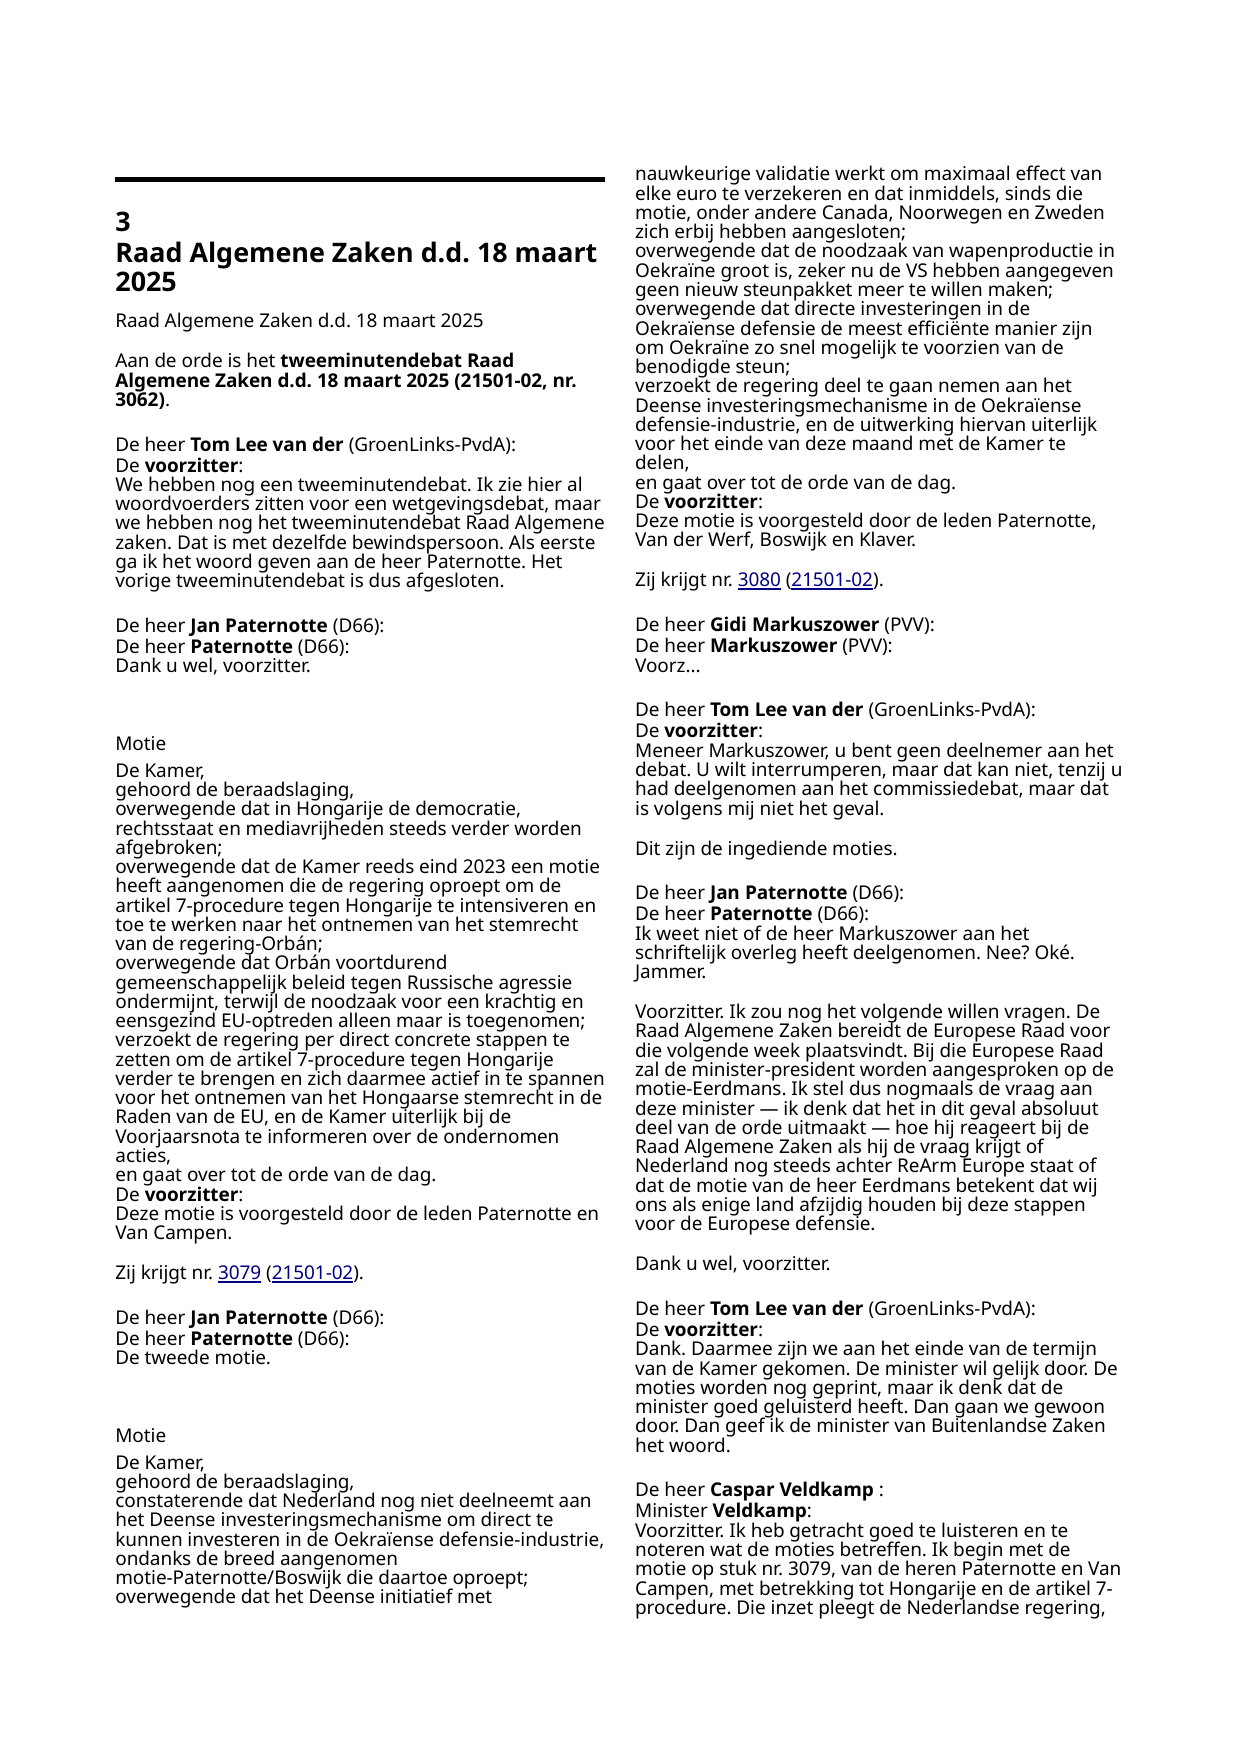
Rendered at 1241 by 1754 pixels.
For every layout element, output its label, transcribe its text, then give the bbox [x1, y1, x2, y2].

text Motie [115, 730, 605, 756]
text De voorzitter: [635, 1321, 1125, 1340]
text We hebben nog een tweeminutendebat. Ik zie hier al woordvoerders zitten voor een wetgevingsdebat, maar we hebben nog het tweeminutendebat Raad Algemene zaken. Dat is met dezelfde bewindspersoon. Als eerste ga ik het woord geven aan de heer Paternotte. Het vorige tweeminutendebat is dus afgesloten. [115, 476, 605, 591]
text Aan de orde is het tweeminutendebat Raad Algemene Zaken d.d. 18 maart 2025 (21501-02, nr. 3062). [115, 352, 605, 410]
text Voorzitter. Ik heb getracht goed te luisteren en te noteren wat de moties betreffen. Ik begin met de motie op stuk nr. 3079, van de heren Paternotte en Van Campen, met betrekking tot Hongarije en de artikel 7-procedure. Die inzet pleegt de Nederlandse regering, [635, 1522, 1125, 1618]
text Raad Algemene Zaken d.d. 18 maart 2025 [115, 312, 605, 332]
text Zij krijgt nr. 3080 (21501-02). [635, 571, 1125, 591]
text De voorzitter: [635, 493, 1125, 512]
text en gaat over tot de orde van de dag. [115, 1166, 605, 1186]
text De tweede motie. [115, 1349, 605, 1368]
text en gaat over tot de orde van de dag. [635, 474, 1125, 493]
text De Kamer, [115, 762, 605, 781]
text De heer Tom Lee van der (GroenLinks-PvdA): [115, 431, 605, 457]
text verzoekt de regering deel te gaan nemen aan het Deense investeringsmechanisme in de Oekraïense defensie-industrie, en de uitwerking hiervan uiterlijk voor het einde van deze maand met de Kamer te delen, [635, 377, 1125, 474]
text Zij krijgt nr. 3079 (21501-02). [115, 1264, 605, 1283]
text Dit zijn de ingediende moties. [635, 839, 1125, 859]
text Raad Algemene Zaken d.d. 18 maart 2025 [115, 239, 605, 312]
text Dank u wel, voorzitter. [115, 657, 605, 677]
text De heer Tom Lee van der (GroenLinks-PvdA): [635, 697, 1125, 722]
text overwegende dat in Hongarije de democratie, rechtsstaat en mediavrijheden steeds verder worden afgebroken; [115, 800, 605, 858]
text Voorz... [635, 657, 1125, 676]
text De heer Paternotte (D66): [115, 638, 605, 657]
text Dank. Daarmee zijn we aan het einde van de termijn van de Kamer gekomen. De minister wil gelijk door. De moties worden nog geprint, maar ik denk dat de minister goed geluisterd heeft. Dan gaan we gewoon door. Dan geef ik de minister van Buitenlandse Zaken het woord. [635, 1340, 1125, 1456]
text De voorzitter: [115, 1186, 605, 1205]
text De heer Jan Paternotte (D66): [635, 879, 1125, 905]
text De heer Caspar Veldkamp : [635, 1477, 1125, 1502]
text verzoekt de regering per direct concrete stappen te zetten om de artikel 7-procedure tegen Hongarije verder te brengen en zich daarmee actief in te spannen voor het ontnemen van het Hongaarse stemrecht in de Raden van de EU, en de Kamer uiterlijk bij de Voorjaarsnota te informeren over de ondernomen acties, [115, 1031, 605, 1166]
text gehoord de beraadslaging, [115, 781, 605, 800]
text Dank u wel, voorzitter. [635, 1255, 1125, 1274]
text Voorzitter. Ik zou nog het volgende willen vragen. De Raad Algemene Zaken bereidt de Europese Raad voor die volgende week plaatsvindt. Bij die Europese Raad zal de minister-president worden aangesproken op de motie-Eerdmans. Ik stel dus nogmaals de vraag aan deze minister — ik denk dat het in dit geval absoluut deel van de orde uitmaakt — hoe hij reageert bij de Raad Algemene Zaken als hij de vraag krijgt of Nederland nog steeds achter ReArm Europe staat of dat de motie van de heer Eerdmans betekent dat wij ons als enige land afzijdig houden bij deze stappen voor de Europese defensie. [635, 1003, 1125, 1234]
text De heer Markuszower (PVV): [635, 637, 1125, 657]
text De voorzitter: [635, 722, 1125, 742]
text nauwkeurige validatie werkt om maximaal effect van elke euro te verzekeren en dat inmiddels, sinds die motie, onder andere Canada, Noorwegen en Zweden zich erbij hebben aangesloten; [635, 165, 1125, 242]
text overwegende dat de Kamer reeds eind 2023 een motie heeft aangenomen die de regering oproept om de artikel 7-procedure tegen Hongarije te intensiveren en toe te werken naar het ontnemen van het stemrecht van de regering-Orbán; [115, 858, 605, 954]
text Deze motie is voorgesteld door de leden Paternotte en Van Campen. [115, 1205, 605, 1243]
text De heer Tom Lee van der (GroenLinks-PvdA): [635, 1295, 1125, 1321]
text Ik weet niet of de heer Markuszower aan het schriftelijk overleg heeft deelgenomen. Nee? Oké. Jammer. [635, 924, 1125, 982]
text De heer Paternotte (D66): [635, 905, 1125, 924]
text overwegende dat Orbán voortdurend gemeenschappelijk beleid tegen Russische agressie ondermijnt, terwijl de noodzaak voor een krachtig en eensgezind EU-optreden alleen maar is toegenomen; [115, 954, 605, 1031]
text overwegende dat directe investeringen in de Oekraïense defensie de meest efficiënte manier zijn om Oekraïne zo snel mogelijk te voorzien van de benodigde steun; [635, 300, 1125, 377]
text 3 [115, 203, 605, 239]
text Meneer Markuszower, u bent geen deelnemer aan het debat. U wilt interrumperen, maar dat kan niet, tenzij u had deelgenomen aan het commissiedebat, maar dat is volgens mij niet het geval. [635, 742, 1125, 819]
text overwegende dat het Deense initiatief met [115, 1588, 605, 1608]
text De heer Jan Paternotte (D66): [115, 612, 605, 638]
text constaterende dat Nederland nog niet deelneemt aan het Deense investeringsmechanisme om direct te kunnen investeren in de Oekraïense defensie-industrie, ondanks de breed aangenomen motie-Paternotte/Boswijk die daartoe oproept; [115, 1492, 605, 1588]
text De voorzitter: [115, 457, 605, 476]
text Minister Veldkamp: [635, 1502, 1125, 1522]
text De heer Gidi Markuszower (PVV): [635, 612, 1125, 637]
text gehoord de beraadslaging, [115, 1473, 605, 1492]
text De Kamer, [115, 1454, 605, 1473]
text overwegende dat de noodzaak van wapenproductie in Oekraïne groot is, zeker nu de VS hebben aangegeven geen nieuw steunpakket meer te willen maken; [635, 242, 1125, 300]
text De heer Paternotte (D66): [115, 1330, 605, 1349]
text Motie [115, 1422, 605, 1448]
text De heer Jan Paternotte (D66): [115, 1304, 605, 1330]
text Deze motie is voorgesteld door de leden Paternotte, Van der Werf, Boswijk en Klaver. [635, 512, 1125, 551]
